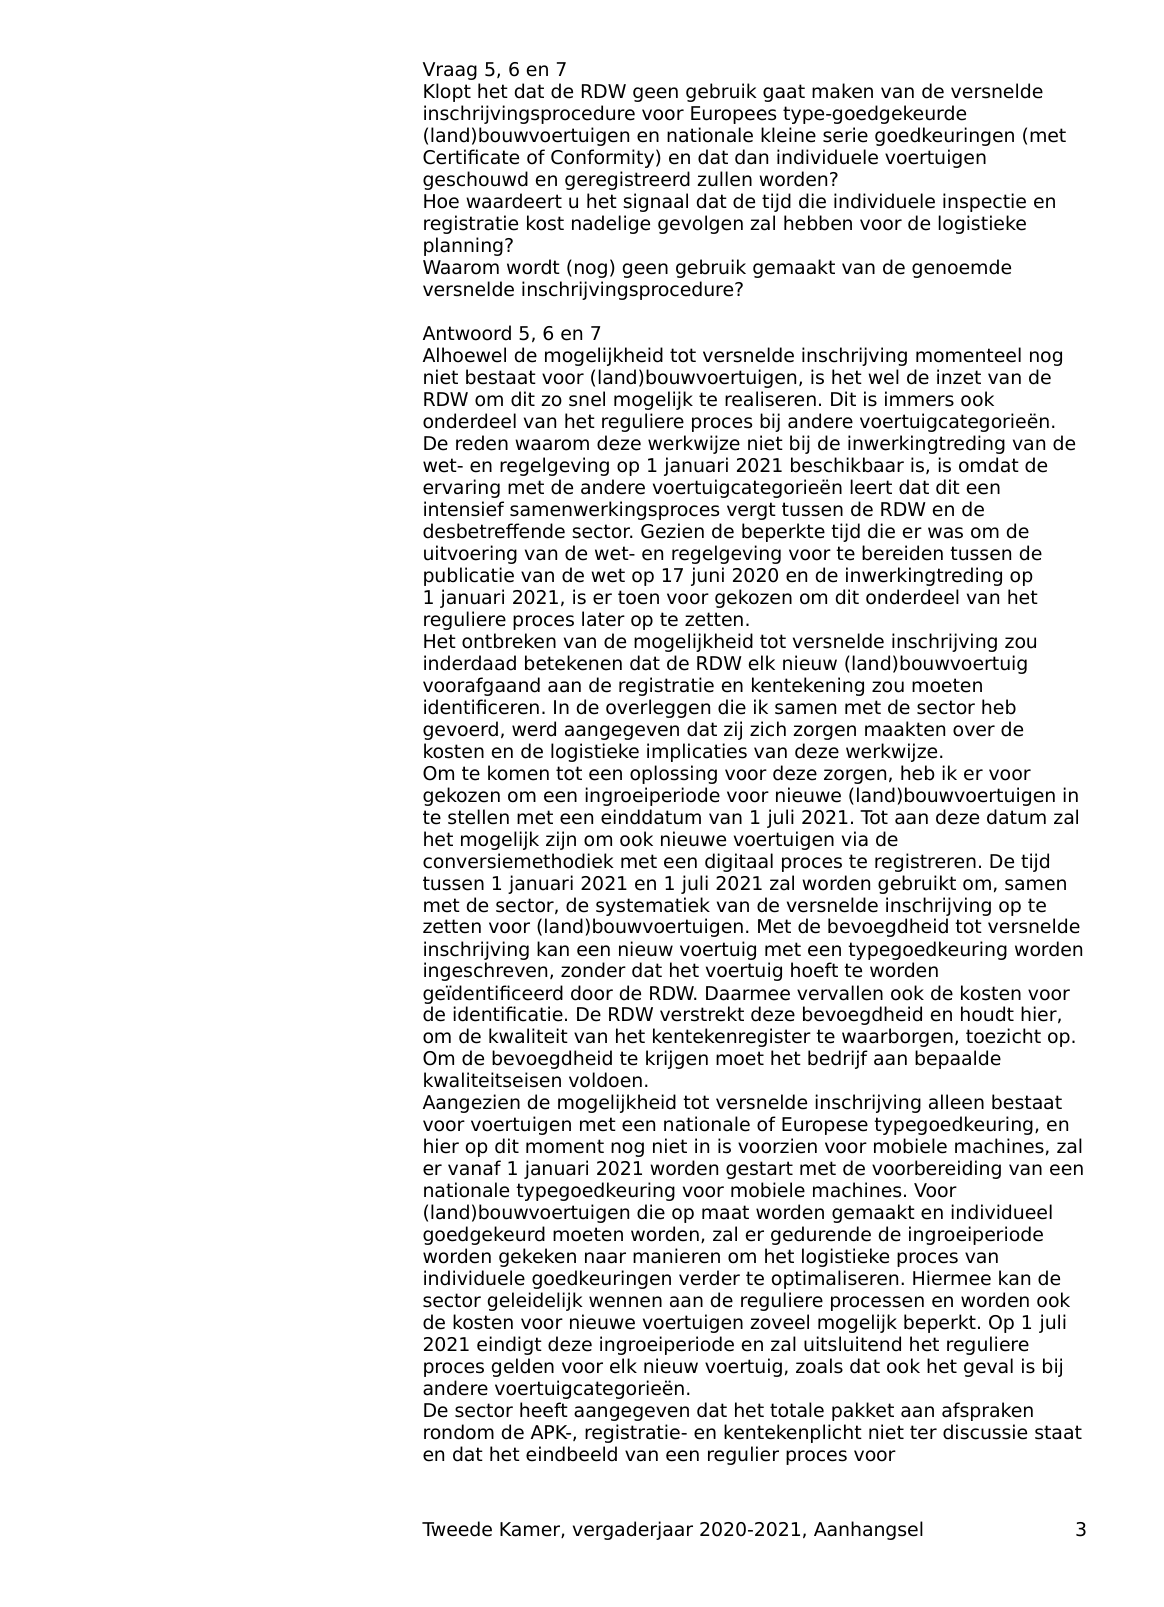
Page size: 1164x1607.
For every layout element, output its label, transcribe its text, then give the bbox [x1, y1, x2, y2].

text Alhoewel de mogelijkheid tot versnelde inschrijving momenteel nog niet bestaat voor (land)bouwvoertuigen, is het wel de inzet van de RDW om dit zo snel mogelijk te realiseren. Dit is immers ook onderdeel van het reguliere proces bij andere voertuigcategorieën. De reden waarom deze werkwijze niet bij de inwerkingtreding van de wet- en regelgeving op 1 januari 2021 beschikbaar is, is omdat de ervaring met de andere voertuigcategorieën leert dat dit een intensief samenwerkingsproces vergt tussen de RDW en de desbetreffende sector. Gezien de beperkte tijd die er was om de uitvoering van de wet- en regelgeving voor te bereiden tussen de publicatie van de wet op 17 juni 2020 en de inwerkingtreding op 1 januari 2021, is er toen voor gekozen om dit onderdeel van het reguliere proces later op te zetten. [422, 345, 1087, 631]
text Aangezien de mogelijkheid tot versnelde inschrijving alleen bestaat voor voertuigen met een nationale of Europese typegoedkeuring, en hier op dit moment nog niet in is voorzien voor mobiele machines, zal er vanaf 1 januari 2021 worden gestart met de voorbereiding van een nationale typegoedkeuring voor mobiele machines. Voor (land)bouwvoertuigen die op maat worden gemaakt en individueel goedgekeurd moeten worden, zal er gedurende de ingroeiperiode worden gekeken naar manieren om het logistieke proces van individuele goedkeuringen verder te optimaliseren. Hiermee kan de sector geleidelijk wennen aan de reguliere processen en worden ook de kosten voor nieuwe voertuigen zoveel mogelijk beperkt. Op 1 juli 2021 eindigt deze ingroeiperiode en zal uitsluitend het reguliere proces gelden voor elk nieuw voertuig, zoals dat ook het geval is bij andere voertuigcategorieën. [422, 1092, 1087, 1400]
text Het ontbreken van de mogelijkheid tot versnelde inschrijving zou inderdaad betekenen dat de RDW elk nieuw (land)bouwvoertuig voorafgaand aan de registratie en kentekening zou moeten identificeren. In de overleggen die ik samen met de sector heb gevoerd, werd aangegeven dat zij zich zorgen maakten over de kosten en de logistieke implicaties van deze werkwijze. [422, 631, 1087, 763]
text De sector heeft aangegeven dat het totale pakket aan afspraken rondom de APK-, registratie- en kentekenplicht niet ter discussie staat en dat het eindbeeld van een regulier proces voor [422, 1400, 1087, 1466]
text Om te komen tot een oplossing voor deze zorgen, heb ik er voor gekozen om een ingroeiperiode voor nieuwe (land)bouwvoertuigen in te stellen met een einddatum van 1 juli 2021. Tot aan deze datum zal het mogelijk zijn om ook nieuwe voertuigen via de conversiemethodiek met een digitaal proces te registreren. De tijd tussen 1 januari 2021 en 1 juli 2021 zal worden gebruikt om, samen met de sector, de systematiek van de versnelde inschrijving op te zetten voor (land)bouwvoertuigen. Met de bevoegdheid tot versnelde inschrijving kan een nieuw voertuig met een typegoedkeuring worden ingeschreven, zonder dat het voertuig hoeft te worden geïdentificeerd door de RDW. Daarmee vervallen ook de kosten voor de identificatie. De RDW verstrekt deze bevoegdheid en houdt hier, om de kwaliteit van het kentekenregister te waarborgen, toezicht op. Om de bevoegdheid te krijgen moet het bedrijf aan bepaalde kwaliteitseisen voldoen. [422, 763, 1087, 1092]
text Waarom wordt (nog) geen gebruik gemaakt van de genoemde versnelde inschrijvingsprocedure? [422, 257, 1087, 301]
text Antwoord 5, 6 en 7 [422, 323, 1087, 345]
text Klopt het dat de RDW geen gebruik gaat maken van de versnelde inschrijvingsprocedure voor Europees type-goedgekeurde (land)bouwvoertuigen en nationale kleine serie goedkeuringen (met Certificate of Conformity) en dat dan individuele voertuigen geschouwd en geregistreerd zullen worden? [422, 81, 1087, 191]
text Vraag 5, 6 en 7 [422, 59, 1087, 81]
text Hoe waardeert u het signaal dat de tijd die individuele inspectie en registratie kost nadelige gevolgen zal hebben voor de logistieke planning? [422, 191, 1087, 257]
